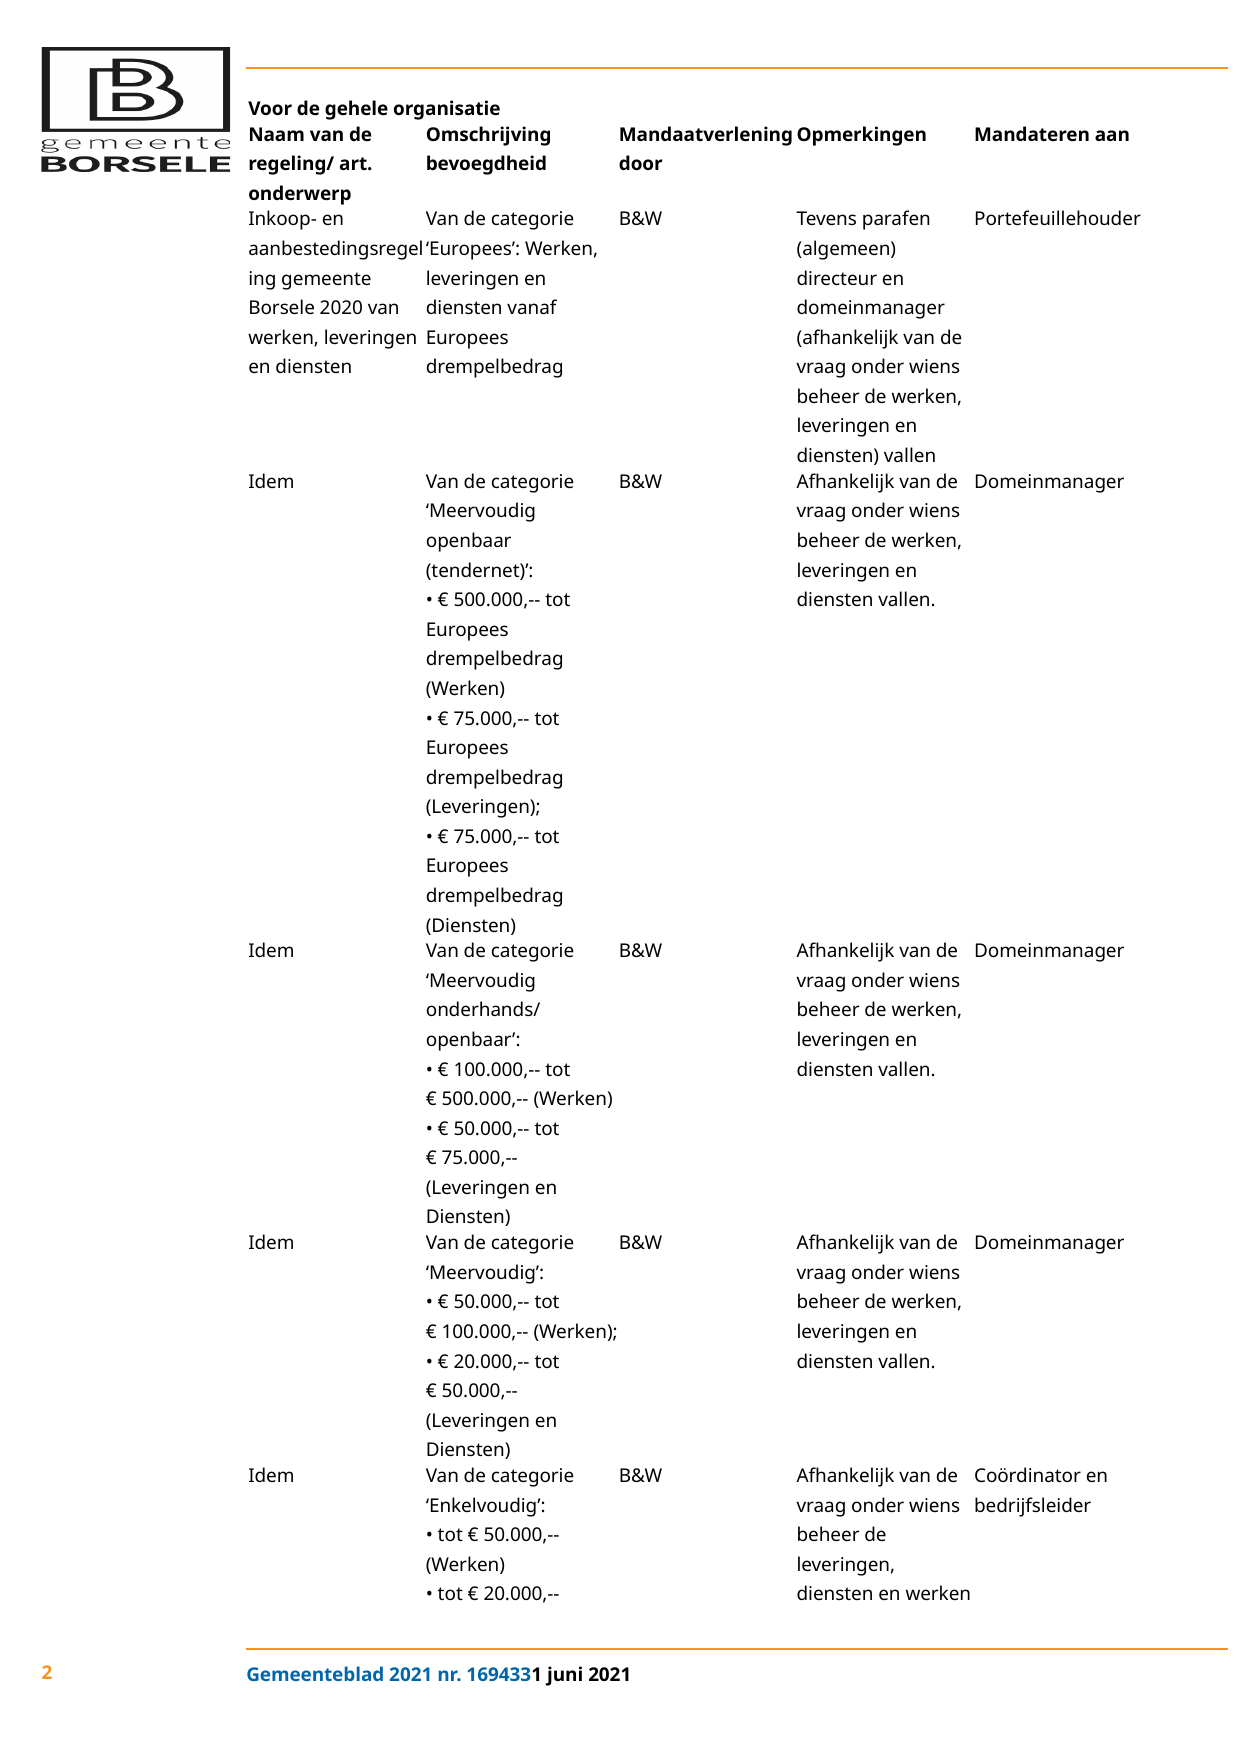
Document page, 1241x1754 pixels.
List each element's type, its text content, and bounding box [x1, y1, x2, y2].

table_cell Mandateren aan [974, 121, 1152, 206]
table_cell Idem [248, 1230, 426, 1462]
table_cell Domeinmanager [974, 468, 1152, 937]
table_cell Inkoop- en aanbestedingsregeling gemeente Borsele 2020 van werken, leveringen en diensten [248, 206, 426, 468]
table_cell Domeinmanager [974, 938, 1152, 1229]
table_cell B&W [619, 206, 796, 468]
table_cell Van de categorie ‘Meervoudig openbaar (tendernet)’: • € 500.000,-- tot Europees drempelbedrag (Werken) • € 75.000,-- tot Europees drempelbedrag (Leveringen); • € 75.000,-- tot Europees drempelbedrag (Diensten) [426, 468, 619, 937]
table_cell Naam van de regeling/ art. onderwerp [248, 121, 426, 206]
table_header Voor de gehele organisatie [248, 95, 1152, 121]
table_cell Tevens parafen (algemeen) directeur en domeinmanager (afhankelijk van de vraag onder wiens beheer de werken, leveringen en diensten) vallen [796, 206, 974, 468]
table_cell Van de categorie ‘Meervoudig’: • € 50.000,-- tot € 100.000,-- (Werken); • € 20.000,-- tot € 50.000,-- (Leveringen en Diensten) [426, 1230, 619, 1462]
table_cell B&W [619, 1230, 796, 1462]
table_cell Afhankelijk van de vraag onder wiens beheer de werken, leveringen en diensten vallen. [796, 468, 974, 937]
table_cell Portefeuillehouder [974, 206, 1152, 468]
table_cell Afhankelijk van de vraag onder wiens beheer de leveringen, diensten en werken [796, 1462, 974, 1606]
table_cell Afhankelijk van de vraag onder wiens beheer de werken, leveringen en diensten vallen. [796, 1230, 974, 1462]
table_cell Van de categorie ‘Enkelvoudig’: • tot € 50.000,-- (Werken) • tot € 20.000,-- [426, 1462, 619, 1606]
table_cell B&W [619, 468, 796, 937]
table_cell Idem [248, 468, 426, 937]
table_cell Opmerkingen [796, 121, 974, 206]
table_cell Afhankelijk van de vraag onder wiens beheer de werken, leveringen en diensten vallen. [796, 938, 974, 1229]
picture [41, 47, 231, 172]
table_cell Van de categorie ‘Meervoudig onderhands/ openbaar’: • € 100.000,-- tot € 500.000,-- (Werken) • € 50.000,-- tot € 75.000,-- (Leveringen en Diensten) [426, 938, 619, 1229]
table_cell B&W [619, 1462, 796, 1606]
table_cell Coördinator en bedrijfsleider [974, 1462, 1152, 1606]
table_cell Domeinmanager [974, 1230, 1152, 1462]
table_cell Mandaatverlening door [619, 121, 796, 206]
table_cell Idem [248, 938, 426, 1229]
table_cell Idem [248, 1462, 426, 1606]
table_cell B&W [619, 938, 796, 1229]
table_cell Omschrijving bevoegdheid [426, 121, 619, 206]
table_cell Van de categorie ‘Europees’: Werken, leveringen en diensten vanaf Europees drempelbedrag [426, 206, 619, 468]
